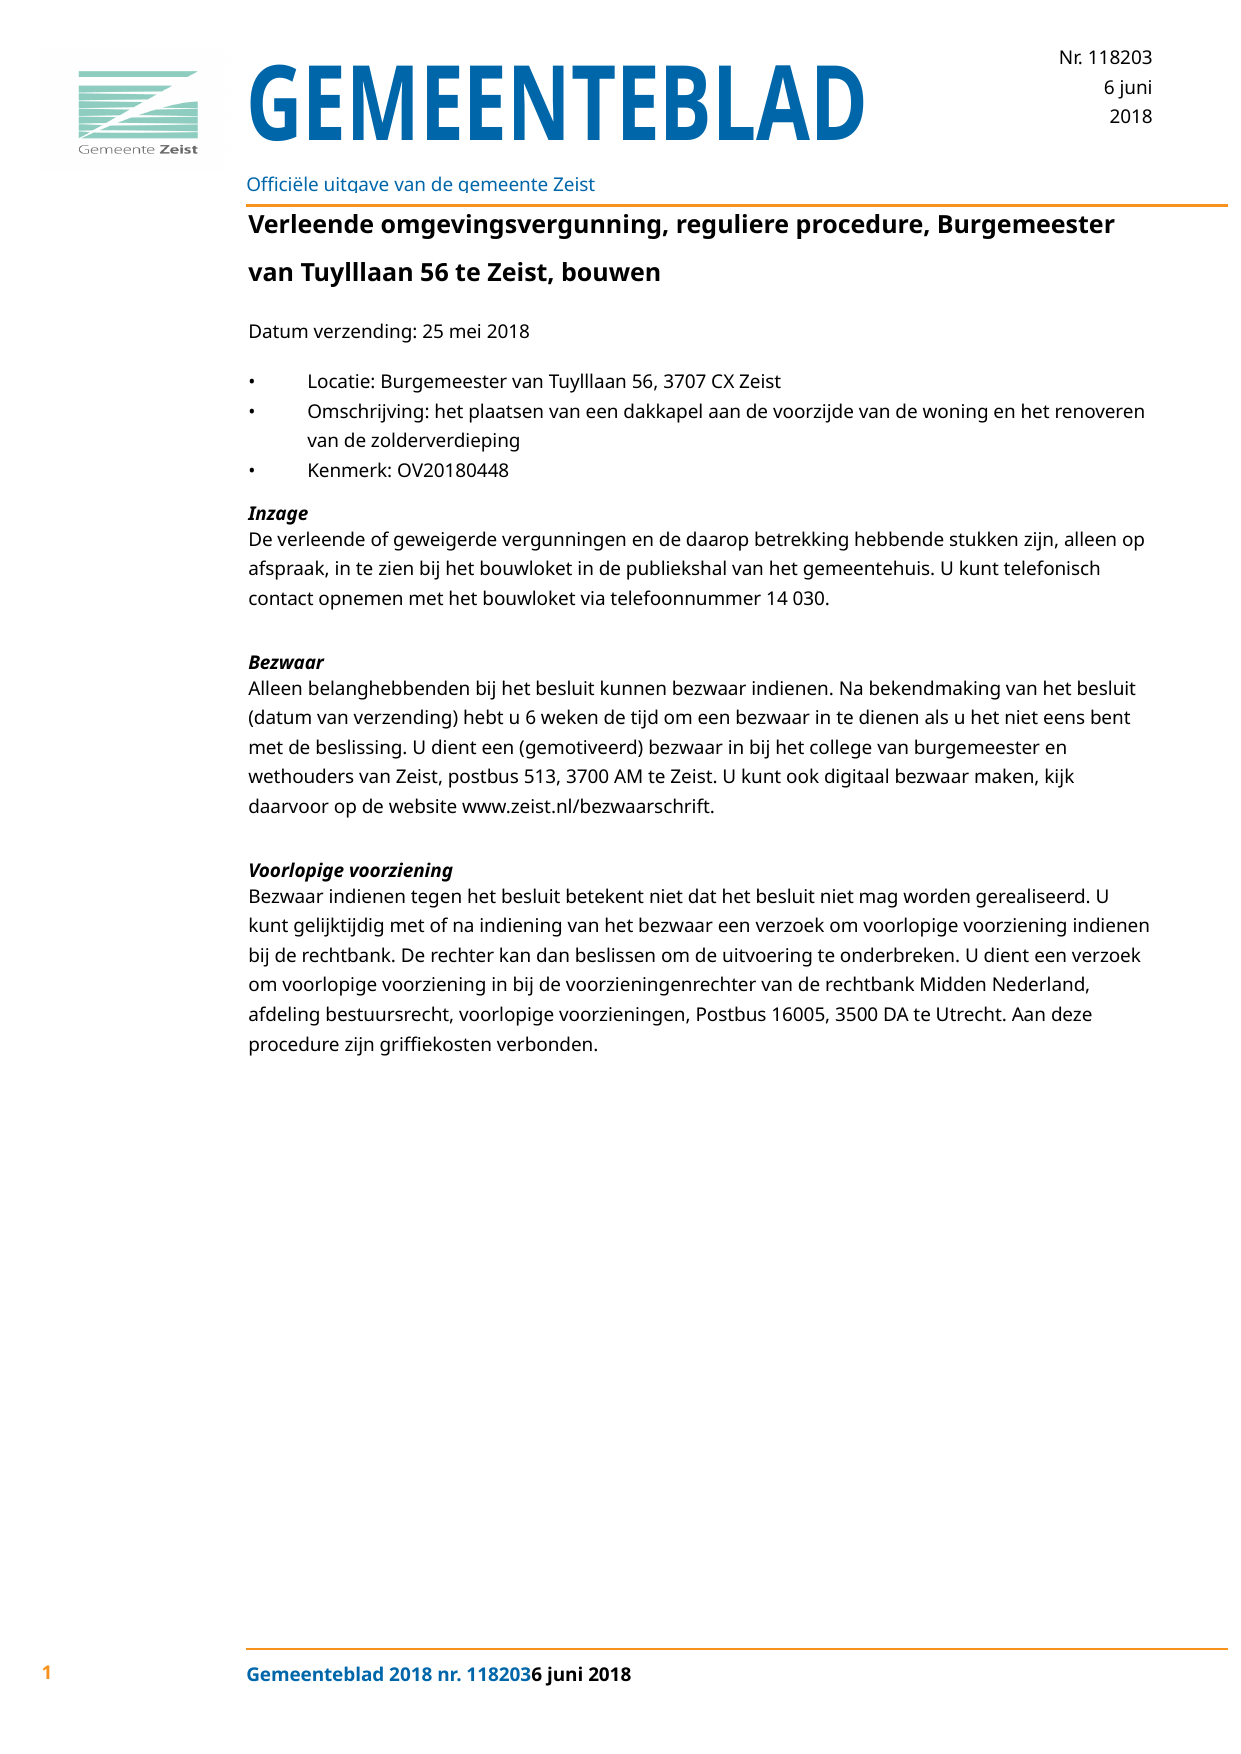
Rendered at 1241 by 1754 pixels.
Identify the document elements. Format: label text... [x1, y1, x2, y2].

text Bezwaar indienen tegen het besluit betekent niet dat het besluit niet mag worden gerealiseerd. U kunt gelijktijdig met of na indiening van het bezwaar een verzoek om voorlopige voorziening indienen bij de rechtbank. De rechter kan dan beslissen om de uitvoering te onderbreken. U dient een verzoek om voorlopige voorziening in bij de voorzieningenrechter van de rechtbank Midden Nederland, afdeling bestuursrecht, voorlopige voorzieningen, Postbus 16005, 3500 DA te Utrecht. Aan deze procedure zijn griffiekosten verbonden. [248, 883, 1152, 1056]
list Omschrijving: het plaatsen van een dakkapel aan de voorzijde van de woning en het renoveren van de zolderverdieping [248, 398, 1152, 453]
list Locatie: Burgemeester van Tuylllaan 56, 3707 CX Zeist [248, 368, 1152, 394]
text Bezwaar [248, 649, 1152, 675]
text Verleende omgevingsvergunning, reguliere procedure, Burgemeester van Tuylllaan 56 te Zeist, bouwen [248, 207, 1152, 288]
text De verleende of geweigerde vergunningen en de daarop betrekking hebbende stukken zijn, alleen op afspraak, in te zien bij het bouwloket in de publiekshal van het gemeentehuis. U kunt telefonisch contact opnemen met het bouwloket via telefoonnummer 14 030. [248, 526, 1152, 611]
list Kenmerk: OV20180448 [248, 457, 1152, 483]
text Voorlopige voorziening [248, 857, 1152, 883]
text Datum verzending: 25 mei 2018 [248, 318, 1152, 344]
text Alleen belanghebbenden bij het besluit kunnen bezwaar indienen. Na bekendmaking van het besluit (datum van verzending) hebt u 6 weken de tijd om een bezwaar in te dienen als u het niet eens bent met de beslissing. U dient een (gemotiveerd) bezwaar in bij het college van burgemeester en wethouders van Zeist, postbus 513, 3700 AM te Zeist. U kunt ook digitaal bezwaar maken, kijk daarvoor op de website www.zeist.nl/bezwaarschrift. [248, 675, 1152, 819]
text Inzage [248, 500, 1152, 526]
picture [41, 47, 231, 172]
